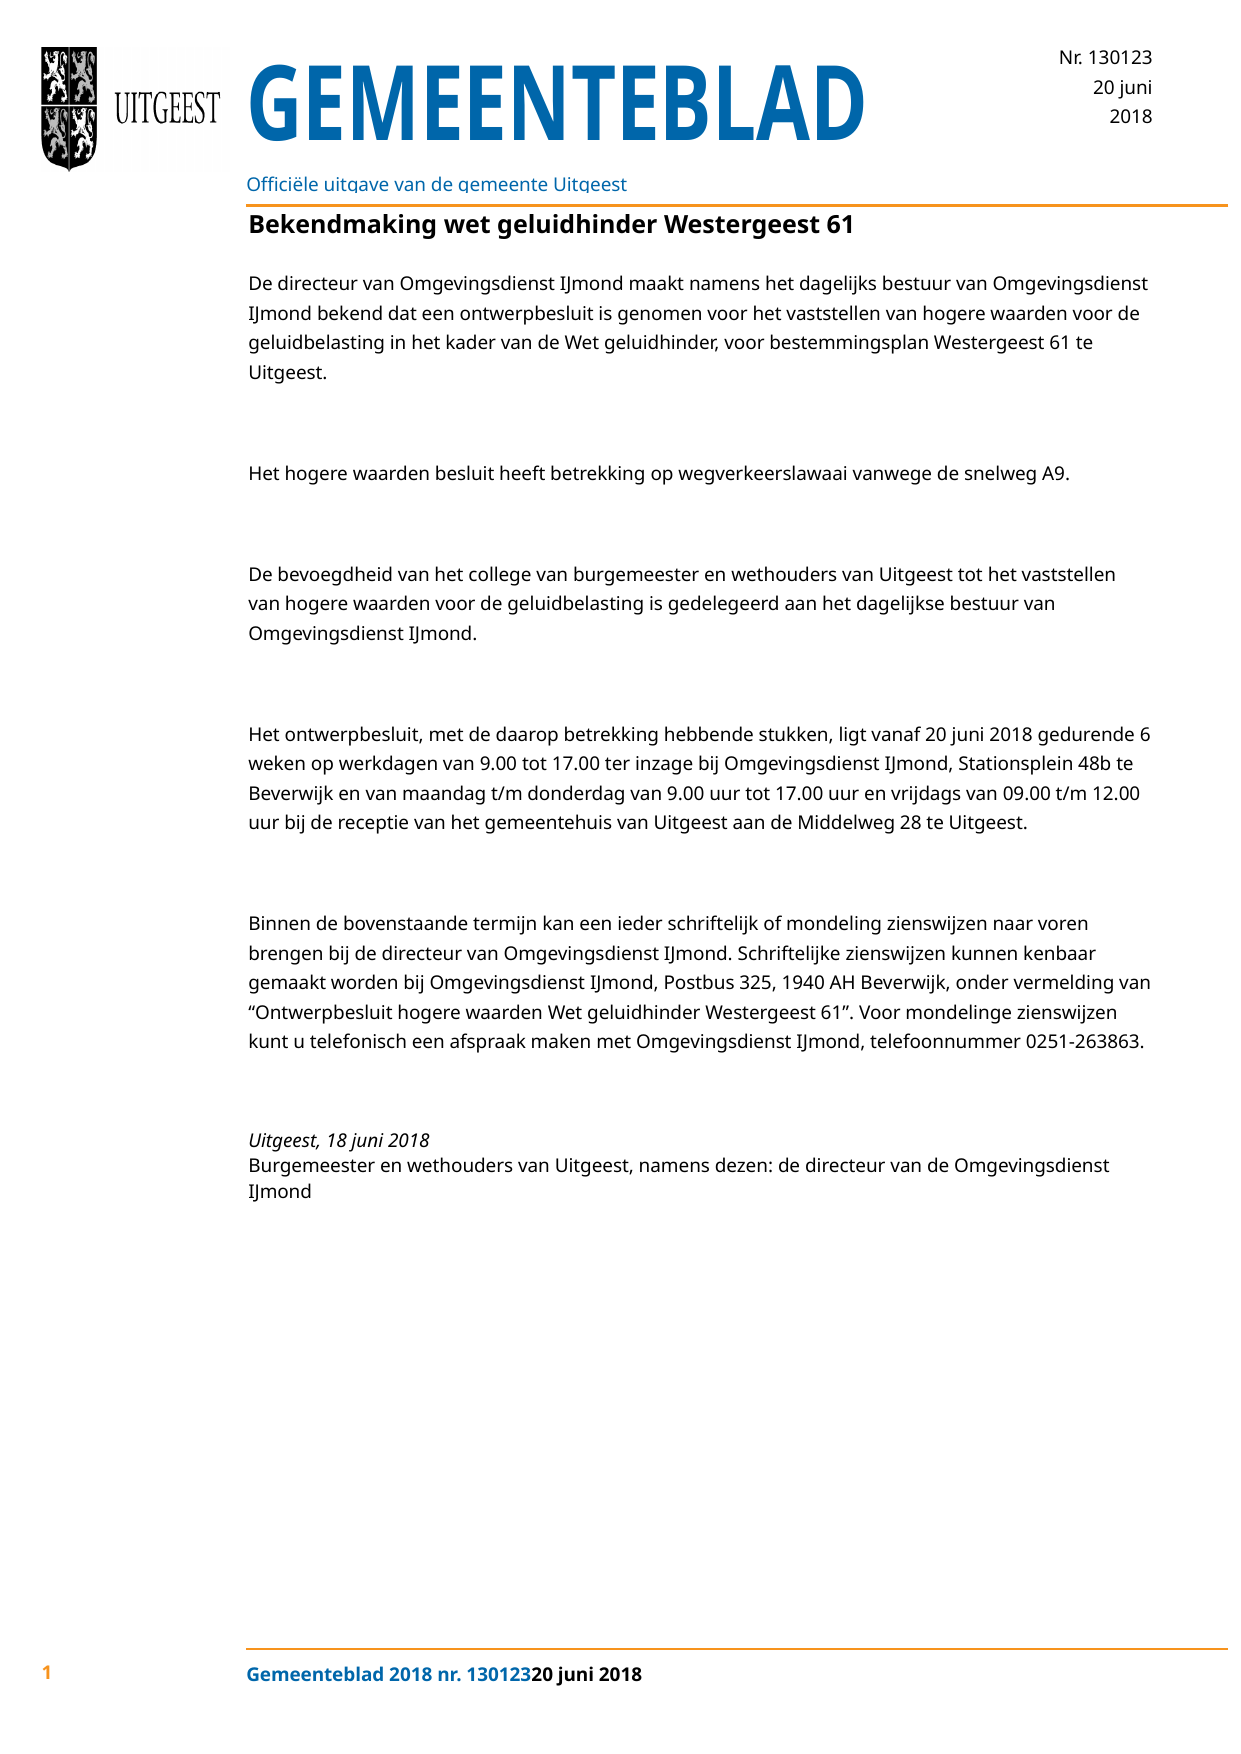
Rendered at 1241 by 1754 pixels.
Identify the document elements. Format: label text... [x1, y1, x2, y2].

text De bevoegdheid van het college van burgemeester en wethouders van Uitgeest tot het vaststellen van hogere waarden voor de geluidbelasting is gedelegeerd aan het dagelijkse bestuur van Omgevingsdienst IJmond. [248, 561, 1152, 646]
text Burgemeester en wethouders van Uitgeest, namens dezen: de directeur van de Omgevingsdienst IJmond [248, 1153, 1152, 1204]
text Bekendmaking wet geluidhinder Westergeest 61 [248, 207, 1152, 241]
text Het ontwerpbesluit, met de daarop betrekking hebbende stukken, ligt vanaf 20 juni 2018 gedurende 6 weken op werkdagen van 9.00 tot 17.00 ter inzage bij Omgevingsdienst IJmond, Stationsplein 48b te Beverwijk en van maandag t/m donderdag van 9.00 uur tot 17.00 uur en vrijdags van 09.00 t/m 12.00 uur bij de receptie van het gemeentehuis van Uitgeest aan de Middelweg 28 te Uitgeest. [248, 721, 1152, 835]
text Het hogere waarden besluit heeft betrekking op wegverkeerslawaai vanwege de snelweg A9. [248, 460, 1152, 486]
text Binnen de bovenstaande termijn kan een ieder schriftelijk of mondeling zienswijzen naar voren brengen bij de directeur van Omgevingsdienst IJmond. Schriftelijke zienswijzen kunnen kenbaar gemaakt worden bij Omgevingsdienst IJmond, Postbus 325, 1940 AH Beverwijk, onder vermelding van “Ontwerpbesluit hogere waarden Wet geluidhinder Westergeest 61”. Voor mondelinge zienswijzen kunt u telefonisch een afspraak maken met Omgevingsdienst IJmond, telefoonnummer 0251-263863. [248, 910, 1152, 1054]
text De directeur van Omgevingsdienst IJmond maakt namens het dagelijks bestuur van Omgevingsdienst IJmond bekend dat een ontwerpbesluit is genomen voor het vaststellen van hogere waarden voor de geluidbelasting in het kader van de Wet geluidhinder, voor bestemmingsplan Westergeest 61 te Uitgeest. [248, 270, 1152, 385]
picture [41, 47, 231, 172]
text Uitgeest, 18 juni 2018 [248, 1127, 1152, 1153]
